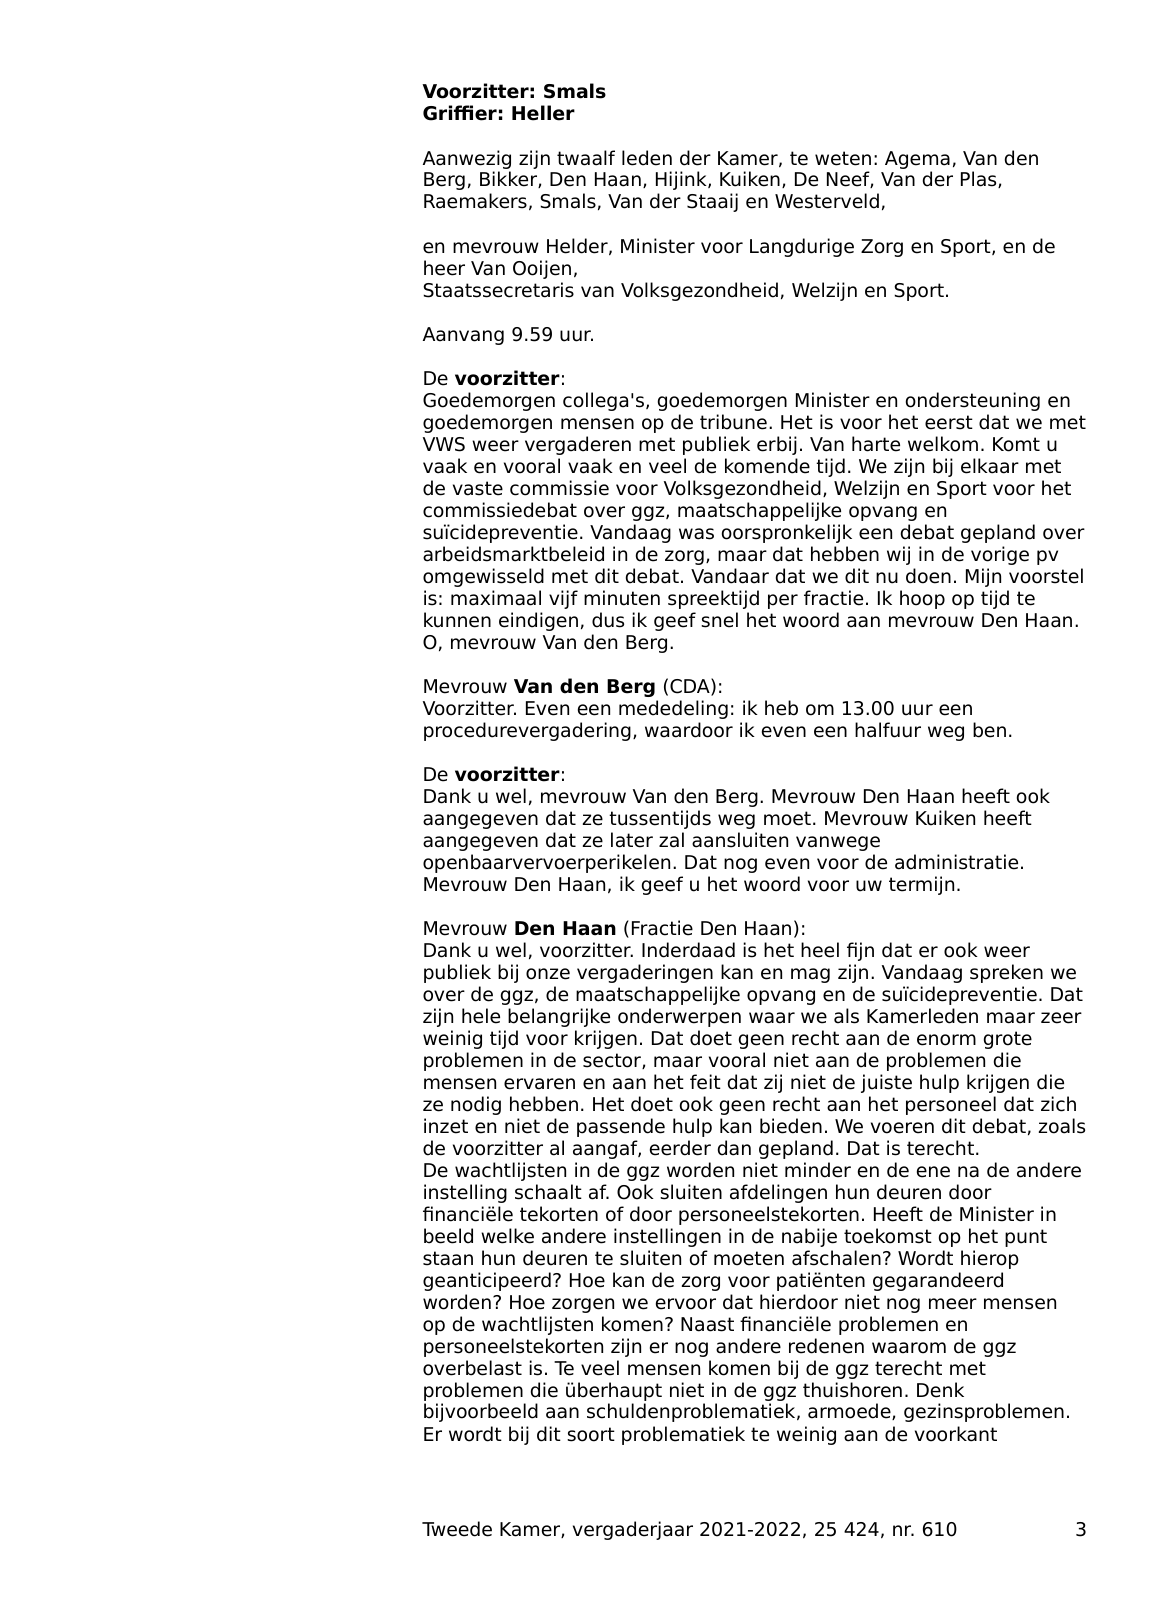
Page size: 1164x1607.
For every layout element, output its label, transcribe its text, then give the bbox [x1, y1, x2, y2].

text Griffier: Heller [422, 103, 1087, 125]
text Voorzitter: Smals [422, 81, 1087, 103]
text De voorzitter: [422, 368, 1087, 390]
text Dank u wel, voorzitter. Inderdaad is het heel fijn dat er ook weer publiek bij onze vergaderingen kan en mag zijn. Vandaag spreken we over de ggz, de maatschappelijke opvang en de suïcidepreventie. Dat zijn hele belangrijke onderwerpen waar we als Kamerleden maar zeer weinig tijd voor krijgen. Dat doet geen recht aan de enorm grote problemen in de sector, maar vooral niet aan de problemen die mensen ervaren en aan het feit dat zij niet de juiste hulp krijgen die ze nodig hebben. Het doet ook geen recht aan het personeel dat zich inzet en niet de passende hulp kan bieden. We voeren dit debat, zoals de voorzitter al aangaf, eerder dan gepland. Dat is terecht. [422, 940, 1087, 1160]
text en mevrouw Helder, Minister voor Langdurige Zorg en Sport, en de heer Van Ooijen, [422, 236, 1087, 279]
text De wachtlijsten in de ggz worden niet minder en de ene na de andere instelling schaalt af. Ook sluiten afdelingen hun deuren door financiële tekorten of door personeelstekorten. Heeft de Minister in beeld welke andere instellingen in de nabije toekomst op het punt staan hun deuren te sluiten of moeten afschalen? Wordt hierop geanticipeerd? Hoe kan de zorg voor patiënten gegarandeerd worden? Hoe zorgen we ervoor dat hierdoor niet nog meer mensen op de wachtlijsten komen? Naast financiële problemen en personeelstekorten zijn er nog andere redenen waarom de ggz overbelast is. Te veel mensen komen bij de ggz terecht met problemen die überhaupt niet in de ggz thuishoren. Denk bijvoorbeeld aan schuldenproblematiek, armoede, gezinsproblemen. Er wordt bij dit soort problematiek te weinig aan de voorkant [422, 1160, 1087, 1445]
text Dank u wel, mevrouw Van den Berg. Mevrouw Den Haan heeft ook aangegeven dat ze tussentijds weg moet. Mevrouw Kuiken heeft aangegeven dat ze later zal aansluiten vanwege openbaarvervoerperikelen. Dat nog even voor de administratie. [422, 786, 1087, 874]
text Voorzitter. Even een mededeling: ik heb om 13.00 uur een procedurevergadering, waardoor ik even een halfuur weg ben. [422, 698, 1087, 742]
text Mevrouw Den Haan, ik geef u het woord voor uw termijn. [422, 874, 1087, 896]
text Staatssecretaris van Volksgezondheid, Welzijn en Sport. [422, 279, 1087, 301]
text De voorzitter: [422, 764, 1087, 786]
text Goedemorgen collega's, goedemorgen Minister en ondersteuning en goedemorgen mensen op de tribune. Het is voor het eerst dat we met VWS weer vergaderen met publiek erbij. Van harte welkom. Komt u vaak en vooral vaak en veel de komende tijd. We zijn bij elkaar met de vaste commissie voor Volksgezondheid, Welzijn en Sport voor het commissiedebat over ggz, maatschappelijke opvang en suïcidepreventie. Vandaag was oorspronkelijk een debat gepland over arbeidsmarktbeleid in de zorg, maar dat hebben wij in de vorige pv omgewisseld met dit debat. Vandaar dat we dit nu doen. Mijn voorstel is: maximaal vijf minuten spreektijd per fractie. Ik hoop op tijd te kunnen eindigen, dus ik geef snel het woord aan mevrouw Den Haan. O, mevrouw Van den Berg. [422, 390, 1087, 653]
text Mevrouw Den Haan (Fractie Den Haan): [422, 918, 1087, 940]
text Aanwezig zijn twaalf leden der Kamer, te weten: Agema, Van den Berg, Bikker, Den Haan, Hijink, Kuiken, De Neef, Van der Plas, Raemakers, Smals, Van der Staaij en Westerveld, [422, 147, 1087, 213]
text Mevrouw Van den Berg (CDA): [422, 676, 1087, 698]
text Aanvang 9.59 uur. [422, 324, 1087, 346]
